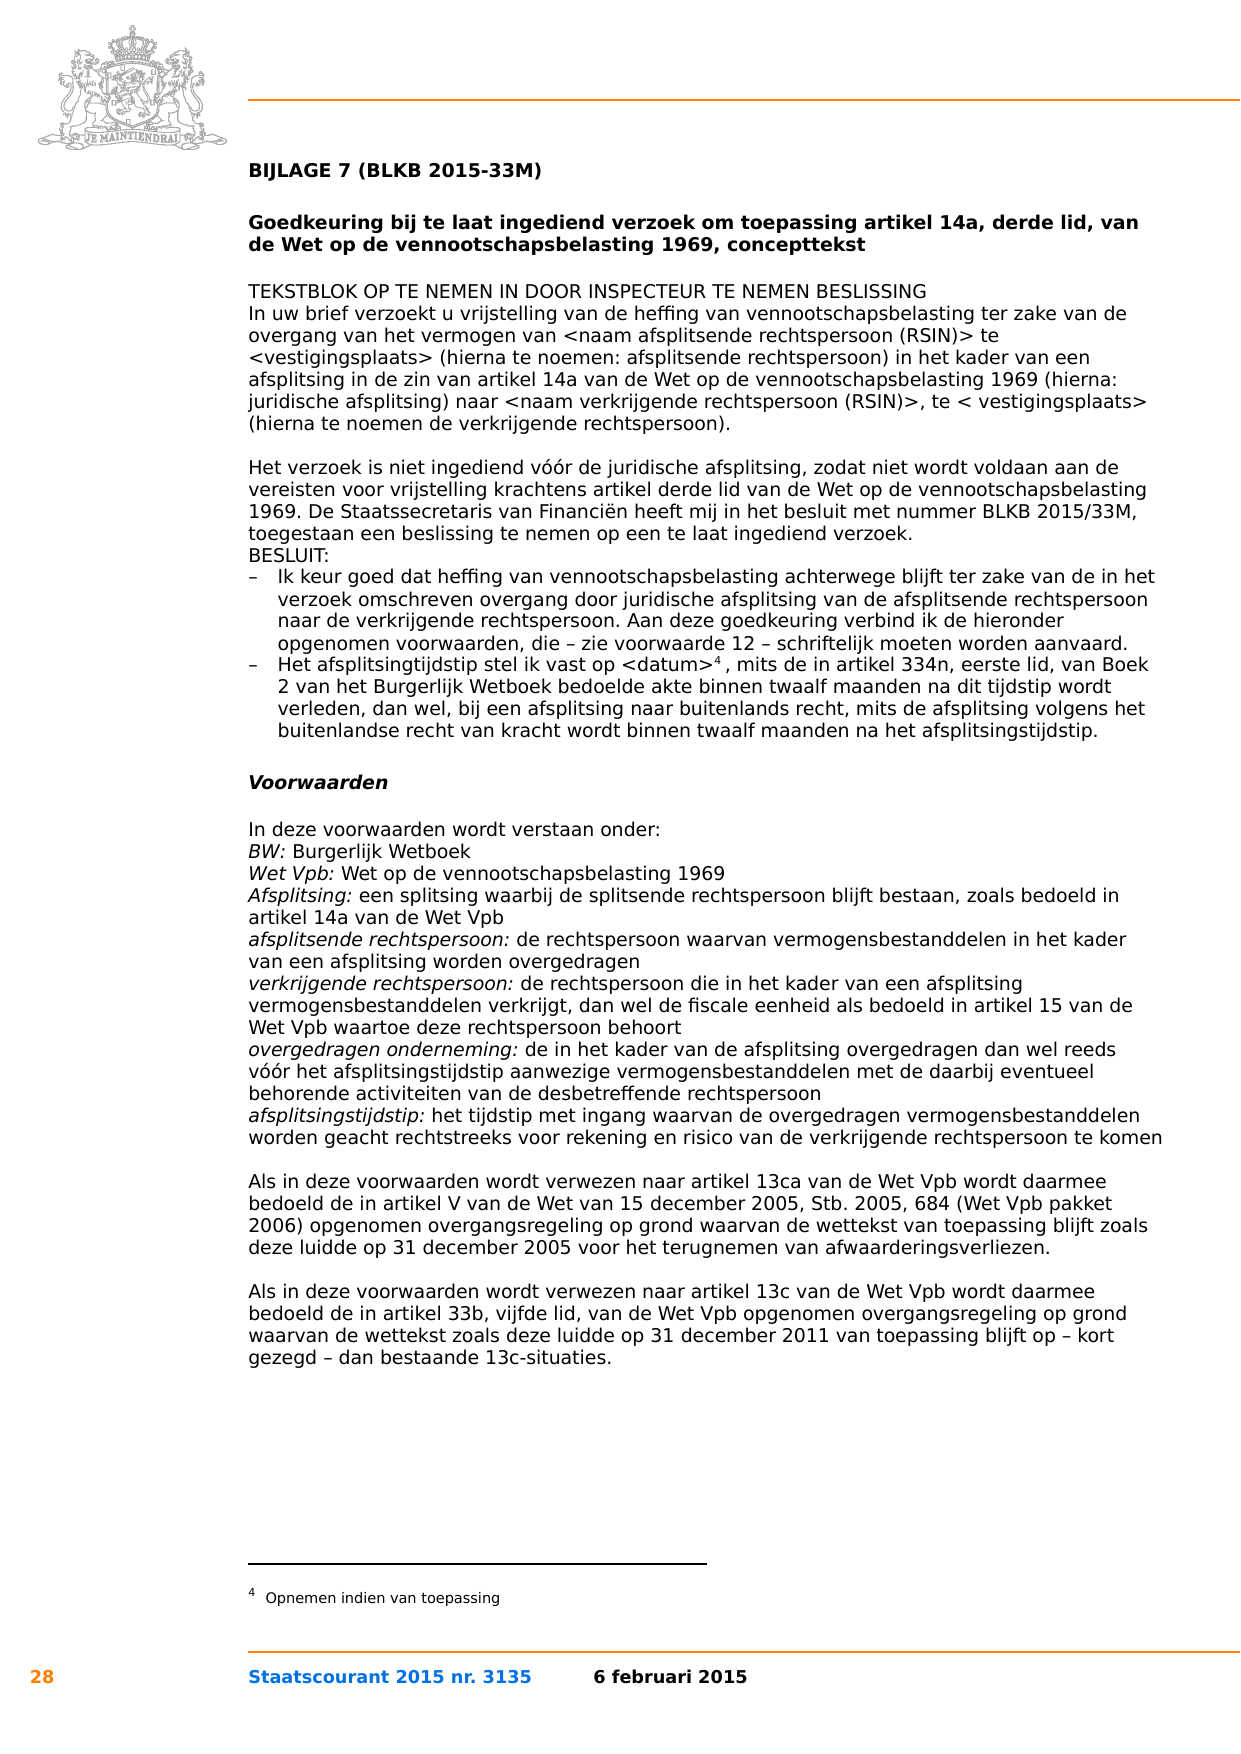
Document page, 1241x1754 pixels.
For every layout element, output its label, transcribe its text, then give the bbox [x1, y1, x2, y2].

text Als in deze voorwaarden wordt verwezen naar artikel 13ca van de Wet Vpb wordt daarmee bedoeld de in artikel V van de Wet van 15 december 2005, Stb. 2005, 684 (Wet Vpb pakket 2006) opgenomen overgangsregeling op grond waarvan de wettekst van toepassing blijft zoals deze luidde op 31 december 2005 voor het terugnemen van afwaarderingsverliezen. [248, 1171, 1163, 1259]
text TEKSTBLOK OP TE NEMEN IN DOOR INSPECTEUR TE NEMEN BESLISSING [248, 281, 1163, 303]
text Het verzoek is niet ingediend vóór de juridische afsplitsing, zodat niet wordt voldaan aan de vereisten voor vrijstelling krachtens artikel derde lid van de Wet op de vennootschapsbelasting 1969. De Staatssecretaris van Financiën heeft mij in het besluit met nummer BLKB 2015/33M, toegestaan een beslissing te nemen op een te laat ingediend verzoek. [248, 457, 1163, 544]
text BESLUIT: [248, 544, 1163, 566]
subtitle Voorwaarden [248, 772, 1163, 794]
text Als in deze voorwaarden wordt verwezen naar artikel 13c van de Wet Vpb wordt daarmee bedoeld de in artikel 33b, vijfde lid, van de Wet Vpb opgenomen overgangsregeling op grond waarvan de wettekst zoals deze luidde op 31 december 2011 van toepassing blijft op – kort gezegd – dan bestaande 13c-situaties. [248, 1281, 1163, 1368]
text – Ik keur goed dat heffing van vennootschapsbelasting achterwege blijft ter zake van de in het verzoek omschreven overgang door juridische afsplitsing van de afsplitsende rechtspersoon naar de verkrijgende rechtspersoon. Aan deze goedkeuring verbind ik de hieronder opgenomen voorwaarden, die – zie voorwaarde 12 – schriftelijk moeten worden aanvaard. [248, 566, 1163, 654]
text BW: Burgerlijk Wetboek [248, 841, 1163, 863]
subtitle BIJLAGE 7 (BLKB 2015-33M) [248, 160, 1163, 182]
text In deze voorwaarden wordt verstaan onder: [248, 819, 1163, 841]
text – Het afsplitsingtijdstip stel ik vast op <datum>, mits de in artikel 334n, eerste lid, van Boek 2 van het Burgerlijk Wetboek bedoelde akte binnen twaalf maanden na dit tijdstip wordt verleden, dan wel, bij een afsplitsing naar buitenlands recht, mits de afsplitsing volgens het buitenlandse recht van kracht wordt binnen twaalf maanden na het afsplitsingstijdstip. [248, 654, 1163, 742]
text Wet Vpb: Wet op de vennootschapsbelasting 1969 [248, 863, 1163, 885]
text Afsplitsing: een splitsing waarbij de splitsende rechtspersoon blijft bestaan, zoals bedoeld in artikel 14a van de Wet Vpb [248, 885, 1163, 929]
subtitle Goedkeuring bij te laat ingediend verzoek om toepassing artikel 14a, derde lid, van de Wet op de vennootschapsbelasting 1969, concepttekst [248, 212, 1163, 256]
text Opnemen indien van toepassing [248, 1586, 1163, 1608]
text In uw brief verzoekt u vrijstelling van de heffing van vennootschapsbelasting ter zake van de overgang van het vermogen van <naam afsplitsende rechtspersoon (RSIN)> te <vestigingsplaats> (hierna te noemen: afsplitsende rechtspersoon) in het kader van een afsplitsing in de zin van artikel 14a van de Wet op de vennootschapsbelasting 1969 (hierna: juridische afsplitsing) naar <naam verkrijgende rechtspersoon (RSIN)>, te < vestigingsplaats> (hierna te noemen de verkrijgende rechtspersoon). [248, 303, 1163, 435]
picture [38, 25, 227, 150]
text verkrijgende rechtspersoon: de rechtspersoon die in het kader van een afsplitsing vermogensbestanddelen verkrijgt, dan wel de fiscale eenheid als bedoeld in artikel 15 van de Wet Vpb waartoe deze rechtspersoon behoort [248, 973, 1163, 1039]
text afsplitsingstijdstip: het tijdstip met ingang waarvan de overgedragen vermogensbestanddelen worden geacht rechtstreeks voor rekening en risico van de verkrijgende rechtspersoon te komen [248, 1105, 1163, 1149]
text overgedragen onderneming: de in het kader van de afsplitsing overgedragen dan wel reeds vóór het afsplitsingstijdstip aanwezige vermogensbestanddelen met de daarbij eventueel behorende activiteiten van de desbetreffende rechtspersoon [248, 1039, 1163, 1105]
text afsplitsende rechtspersoon: de rechtspersoon waarvan vermogensbestanddelen in het kader van een afsplitsing worden overgedragen [248, 929, 1163, 973]
